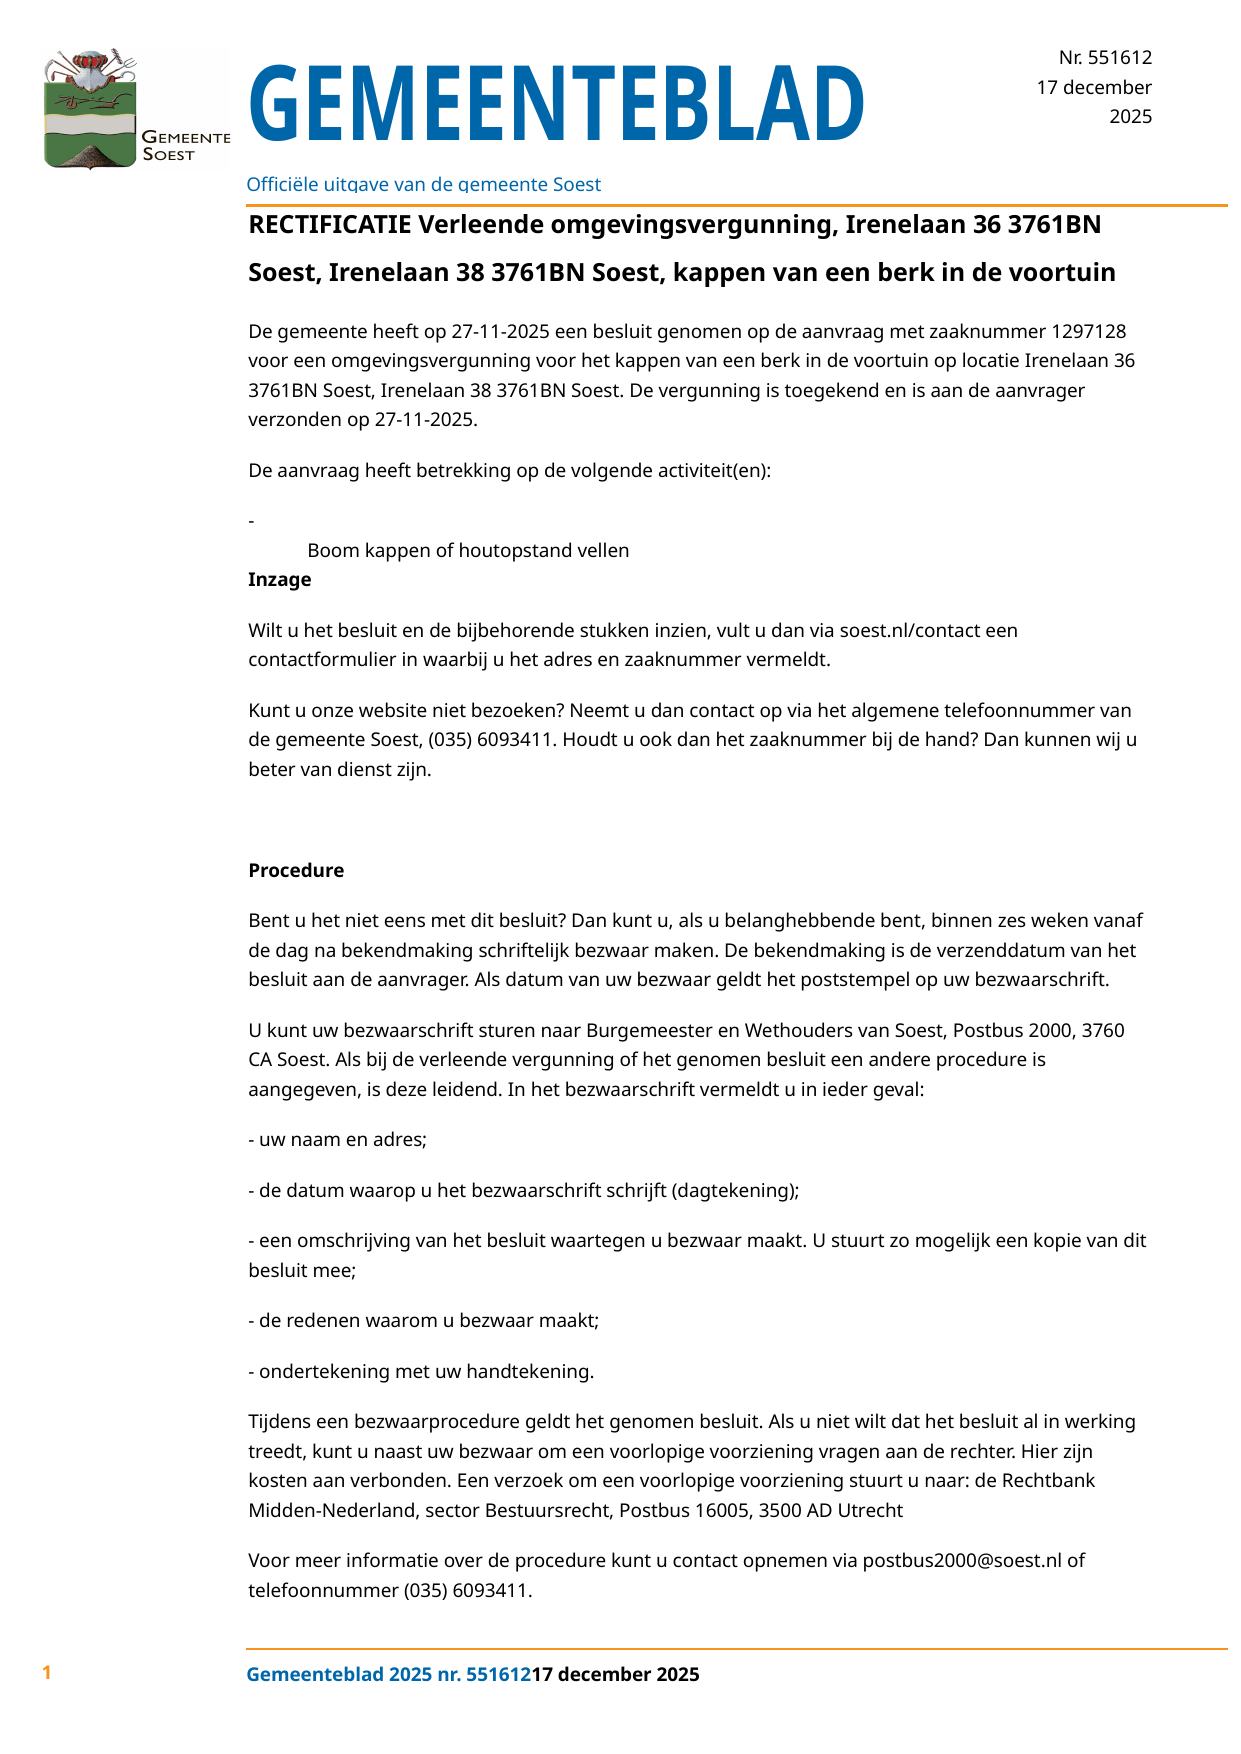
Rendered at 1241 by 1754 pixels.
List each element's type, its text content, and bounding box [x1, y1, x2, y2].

text Inzage [248, 567, 1152, 592]
text De aanvraag heeft betrekking op de volgende activiteit(en): [248, 457, 1152, 483]
text - de redenen waarom u bezwaar maakt; [248, 1307, 1152, 1333]
text Voor meer informatie over de procedure kunt u contact opnemen via postbus2000@soest.nl of telefoonnummer (035) 6093411. [248, 1547, 1152, 1603]
list Boom kappen of houtopstand vellen [248, 537, 1152, 563]
picture [41, 47, 231, 172]
text Tijdens een bezwaarprocedure geldt het genomen besluit. Als u niet wilt dat het besluit al in werking treedt, kunt u naast uw bezwaar om een voorlopige voorziening vragen aan de rechter. Hier zijn kosten aan verbonden. Een verzoek om een voorlopige voorziening stuurt u naar: de Rechtbank Midden-Nederland, sector Bestuursrecht, Postbus 16005, 3500 AD Utrecht [248, 1408, 1152, 1523]
text RECTIFICATIE Verleende omgevingsvergunning, Irenelaan 36 3761BN Soest, Irenelaan 38 3761BN Soest, kappen van een berk in de voortuin [248, 207, 1152, 288]
text Procedure [248, 857, 1152, 883]
text Wilt u het besluit en de bijbehorende stukken inzien, vult u dan via soest.nl/contact een contactformulier in waarbij u het adres en zaaknummer vermeldt. [248, 617, 1152, 672]
text Kunt u onze website niet bezoeken? Neemt u dan contact op via het algemene telefoonnummer van de gemeente Soest, (035) 6093411. Houdt u ook dan het zaaknummer bij de hand? Dan kunnen wij u beter van dienst zijn. [248, 697, 1152, 782]
text - ondertekening met uw handtekening. [248, 1358, 1152, 1384]
text De gemeente heeft op 27-11-2025 een besluit genomen op de aanvraag met zaaknummer 1297128 voor een omgevingsvergunning voor het kappen van een berk in de voortuin op locatie Irenelaan 36 3761BN Soest, Irenelaan 38 3761BN Soest. De vergunning is toegekend en is aan de aanvrager verzonden op 27-11-2025. [248, 318, 1152, 432]
text - de datum waarop u het bezwaarschrift schrijft (dagtekening); [248, 1177, 1152, 1203]
text - een omschrijving van het besluit waartegen u bezwaar maakt. U stuurt zo mogelijk een kopie van dit besluit mee; [248, 1227, 1152, 1283]
text U kunt uw bezwaarschrift sturen naar Burgemeester en Wethouders van Soest, Postbus 2000, 3760 CA Soest. Als bij de verleende vergunning of het genomen besluit een andere procedure is aangegeven, is deze leidend. In het bezwaarschrift vermeldt u in ieder geval: [248, 1017, 1152, 1102]
text - uw naam en adres; [248, 1127, 1152, 1152]
text Bent u het niet eens met dit besluit? Dan kunt u, als u belanghebbende bent, binnen zes weken vanaf de dag na bekendmaking schriftelijk bezwaar maken. De bekendmaking is de verzenddatum van het besluit aan de aanvrager. Als datum van uw bezwaar geldt het poststempel op uw bezwaarschrift. [248, 907, 1152, 992]
